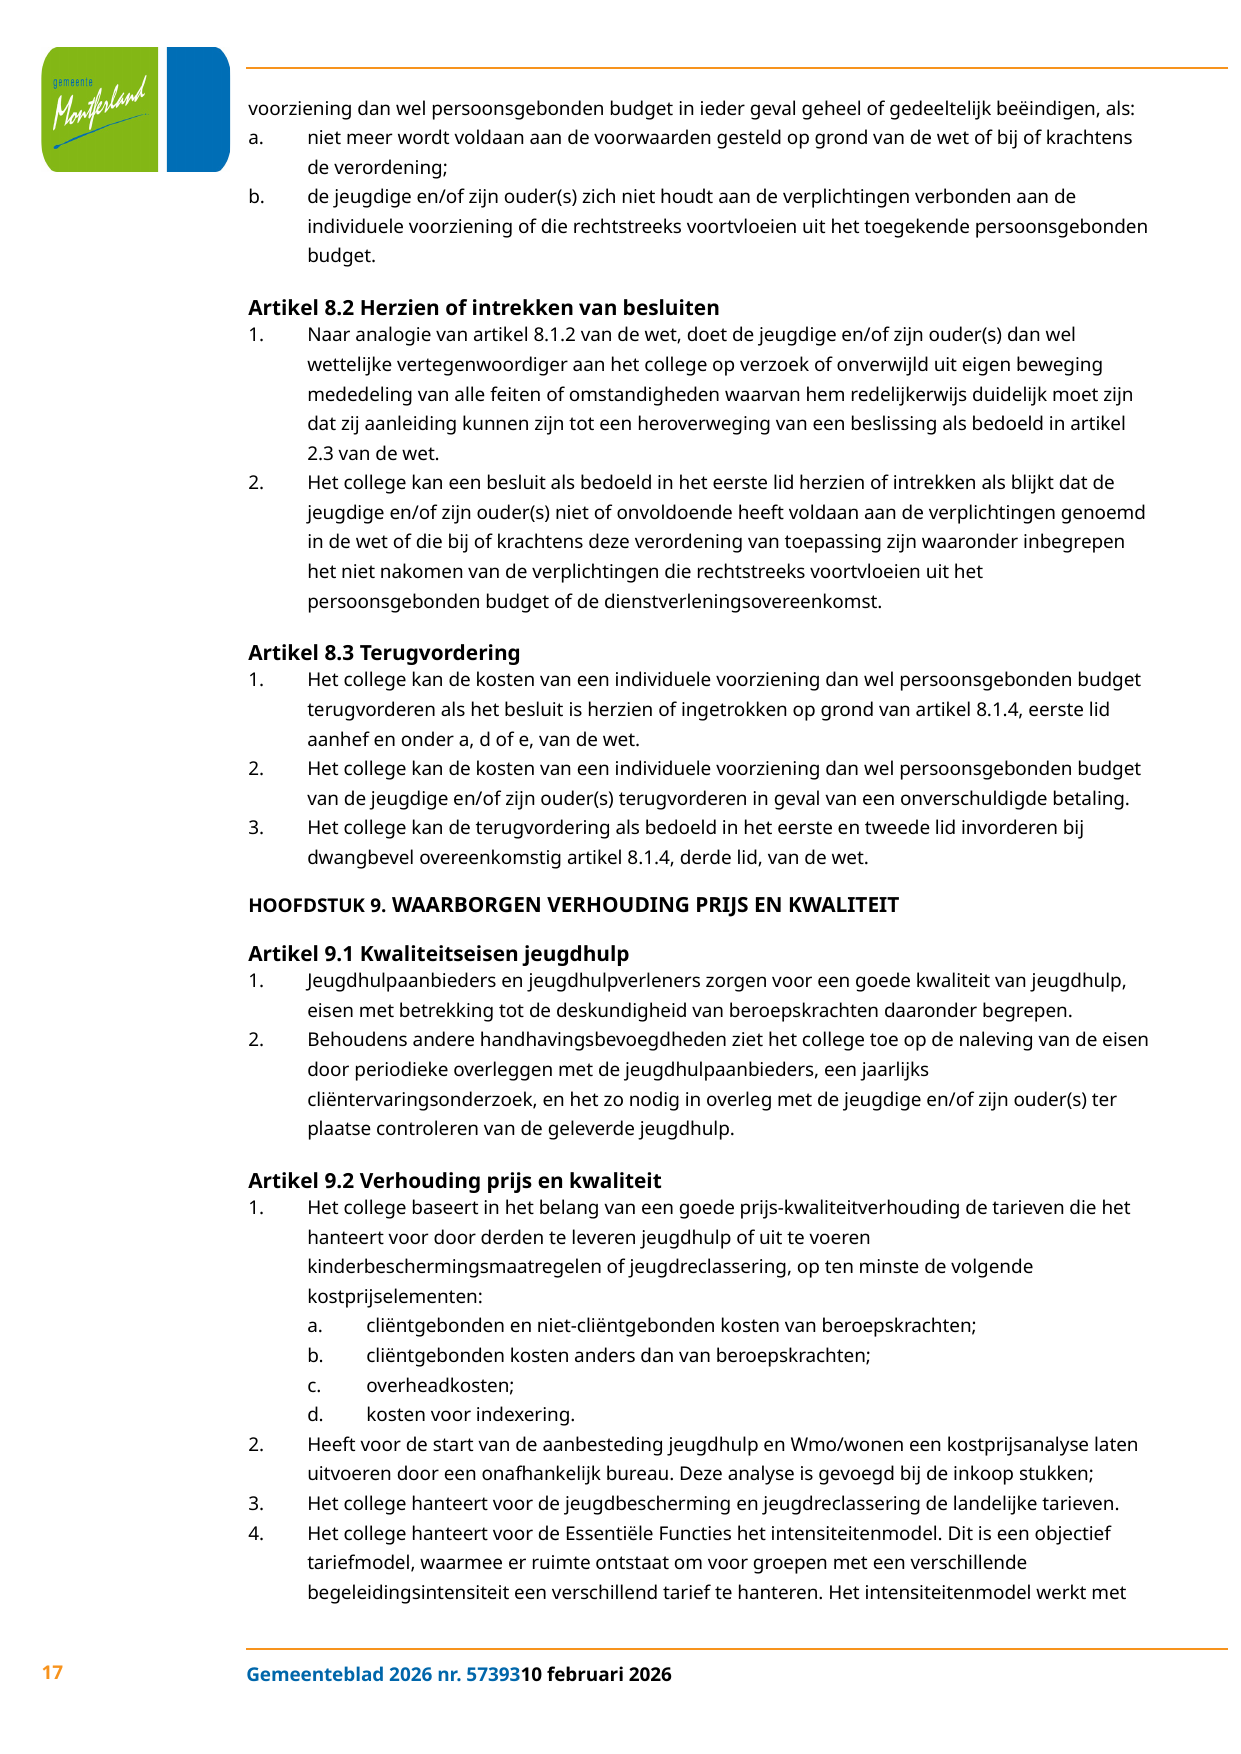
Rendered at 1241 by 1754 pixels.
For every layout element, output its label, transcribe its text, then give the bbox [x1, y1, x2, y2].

list niet meer wordt voldaan aan de voorwaarden gesteld op grond van de wet of bij of krachtens de verordening; [248, 124, 1152, 180]
text voorziening dan wel persoonsgebonden budget in ieder geval geheel of gedeeltelijk beëindigen, als: [248, 95, 1152, 121]
list Het college kan een besluit als bedoeld in het eerste lid herzien of intrekken als blijkt dat de jeugdige en/of zijn ouder(s) niet of onvoldoende heeft voldaan aan de verplichtingen genoemd in de wet of die bij of krachtens deze verordening van toepassing zijn waaronder inbegrepen het niet nakomen van de verplichtingen die rechtstreeks voortvloeien uit het persoonsgebonden budget of de dienstverleningsovereenkomst. [248, 469, 1152, 613]
list Naar analogie van artikel 8.1.2 van de wet, doet de jeugdige en/of zijn ouder(s) dan wel wettelijke vertegenwoordiger aan het college op verzoek of onverwijld uit eigen beweging mededeling van alle feiten of omstandigheden waarvan hem redelijkerwijs duidelijk moet zijn dat zij aanleiding kunnen zijn tot een heroverweging van een beslissing als bedoeld in artikel 2.3 van de wet. [248, 322, 1152, 466]
list Het college kan de kosten van een individuele voorziening dan wel persoonsgebonden budget van de jeugdige en/of zijn ouder(s) terugvorderen in geval van een onverschuldigde betaling. [248, 755, 1152, 811]
text Artikel 8.3 Terugvordering [248, 638, 1152, 667]
picture [41, 47, 231, 172]
list Het college baseert in het belang van een goede prijs-kwaliteitverhouding de tarieven die het hanteert voor door derden te leveren jeugdhulp of uit te voeren kinderbeschermingsmaatregelen of jeugdreclassering, op ten minste de volgende kostprijselementen: [248, 1194, 1152, 1309]
list cliëntgebonden en niet-cliëntgebonden kosten van beroepskrachten; [307, 1313, 1152, 1338]
list Behoudens andere handhavingsbevoegdheden ziet het college toe op de naleving van de eisen door periodieke overleggen met de jeugdhulpaanbieders, een jaarlijks cliëntervaringsonderzoek, en het zo nodig in overleg met de jeugdige en/of zijn ouder(s) ter plaatse controleren van de geleverde jeugdhulp. [248, 1027, 1152, 1141]
text Artikel 8.2 Herzien of intrekken van besluiten [248, 293, 1152, 322]
list cliëntgebonden kosten anders dan van beroepskrachten; [307, 1342, 1152, 1368]
list kosten voor indexering. [307, 1401, 1152, 1427]
list Heeft voor de start van de aanbesteding jeugdhulp en Wmo/wonen een kostprijsanalyse laten uitvoeren door een onafhankelijk bureau. Deze analyse is gevoegd bij de inkoop stukken; [248, 1431, 1152, 1486]
list Het college hanteert voor de jeugdbescherming en jeugdreclassering de landelijke tarieven. [248, 1490, 1152, 1516]
list Het college kan de kosten van een individuele voorziening dan wel persoonsgebonden budget terugvorderen als het besluit is herzien of ingetrokken op grond van artikel 8.1.4, eerste lid aanhef en onder a, d of e, van de wet. [248, 667, 1152, 752]
text Artikel 9.2 Verhouding prijs en kwaliteit [248, 1166, 1152, 1194]
list overheadkosten; [307, 1372, 1152, 1397]
list Jeugdhulpaanbieders en jeugdhulpverleners zorgen voor een goede kwaliteit van jeugdhulp, eisen met betrekking tot de deskundigheid van beroepskrachten daaronder begrepen. [248, 967, 1152, 1023]
list Het college hanteert voor de Essentiële Functies het intensiteitenmodel. Dit is een objectief tariefmodel, waarmee er ruimte ontstaat om voor groepen met een verschillende begeleidingsintensiteit een verschillend tarief te hanteren. Het intensiteitenmodel werkt met [248, 1520, 1152, 1604]
text Artikel 9.1 Kwaliteitseisen jeugdhulp [248, 939, 1152, 967]
list Het college kan de terugvordering als bedoeld in het eerste en tweede lid invorderen bij dwangbevel overeenkomstig artikel 8.1.4, derde lid, van de wet. [248, 814, 1152, 870]
text HOOFDSTUK 9. WAARBORGEN VERHOUDING PRIJS EN KWALITEIT [248, 890, 1152, 918]
list de jeugdige en/of zijn ouder(s) zich niet houdt aan de verplichtingen verbonden aan de individuele voorziening of die rechtstreeks voortvloeien uit het toegekende persoonsgebonden budget. [248, 183, 1152, 268]
